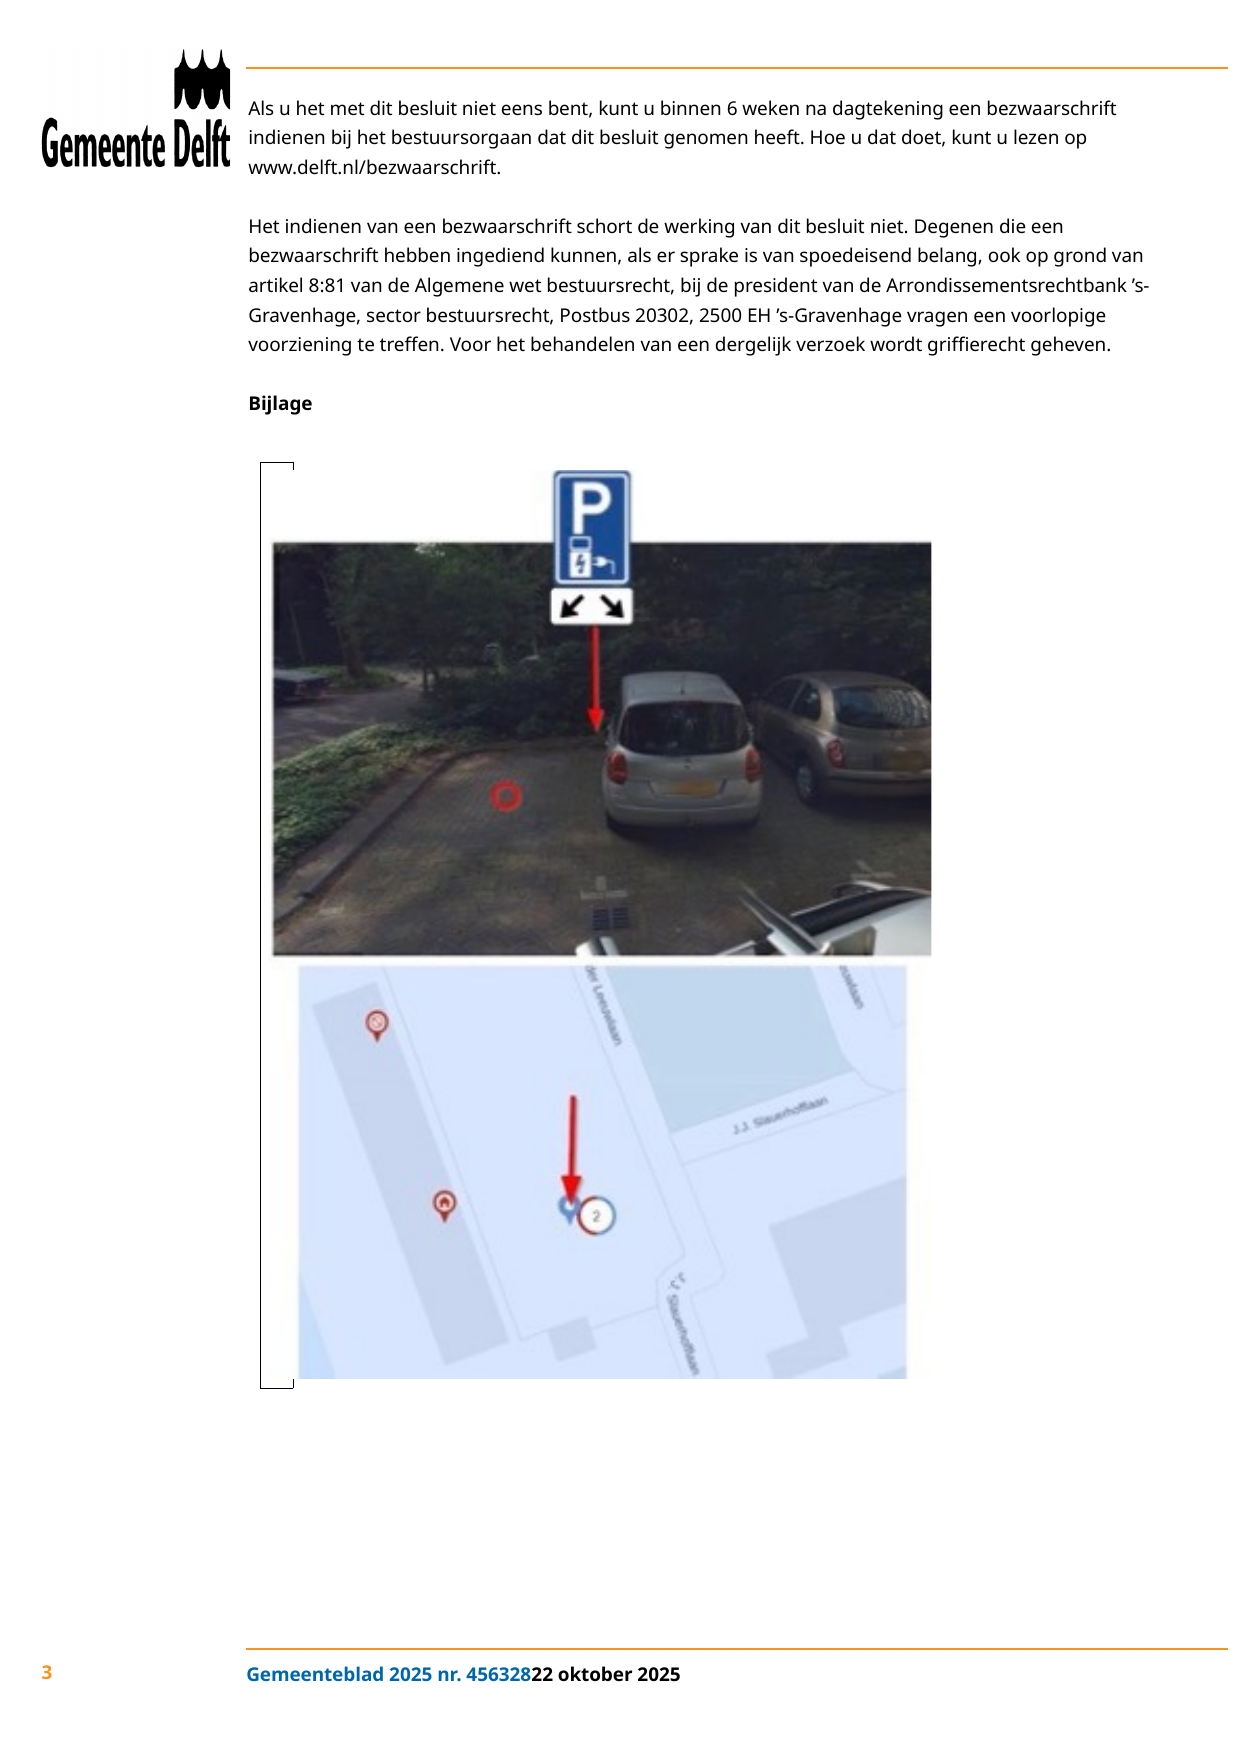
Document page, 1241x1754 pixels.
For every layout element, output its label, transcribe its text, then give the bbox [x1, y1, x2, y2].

picture [41, 47, 231, 172]
picture [268, 470, 932, 1379]
text Bijlage [248, 391, 1152, 416]
text Het indienen van een bezwaarschrift schort de werking van dit besluit niet. Degenen die een bezwaarschrift hebben ingediend kunnen, als er sprake is van spoedeisend belang, ook op grond van artikel 8:81 van de Algemene wet bestuursrecht, bij de president van de Arrondissementsrechtbank ’s-Gravenhage, sector bestuursrecht, Postbus 20302, 2500 EH ’s-Gravenhage vragen een voorlopige voorziening te treffen. Voor het behandelen van een dergelijk verzoek wordt griffierecht geheven. [248, 213, 1152, 357]
text Als u het met dit besluit niet eens bent, kunt u binnen 6 weken na dagtekening een bezwaarschrift indienen bij het bestuursorgaan dat dit besluit genomen heeft. Hoe u dat doet, kunt u lezen op www.delft.nl/bezwaarschrift. [248, 95, 1152, 180]
